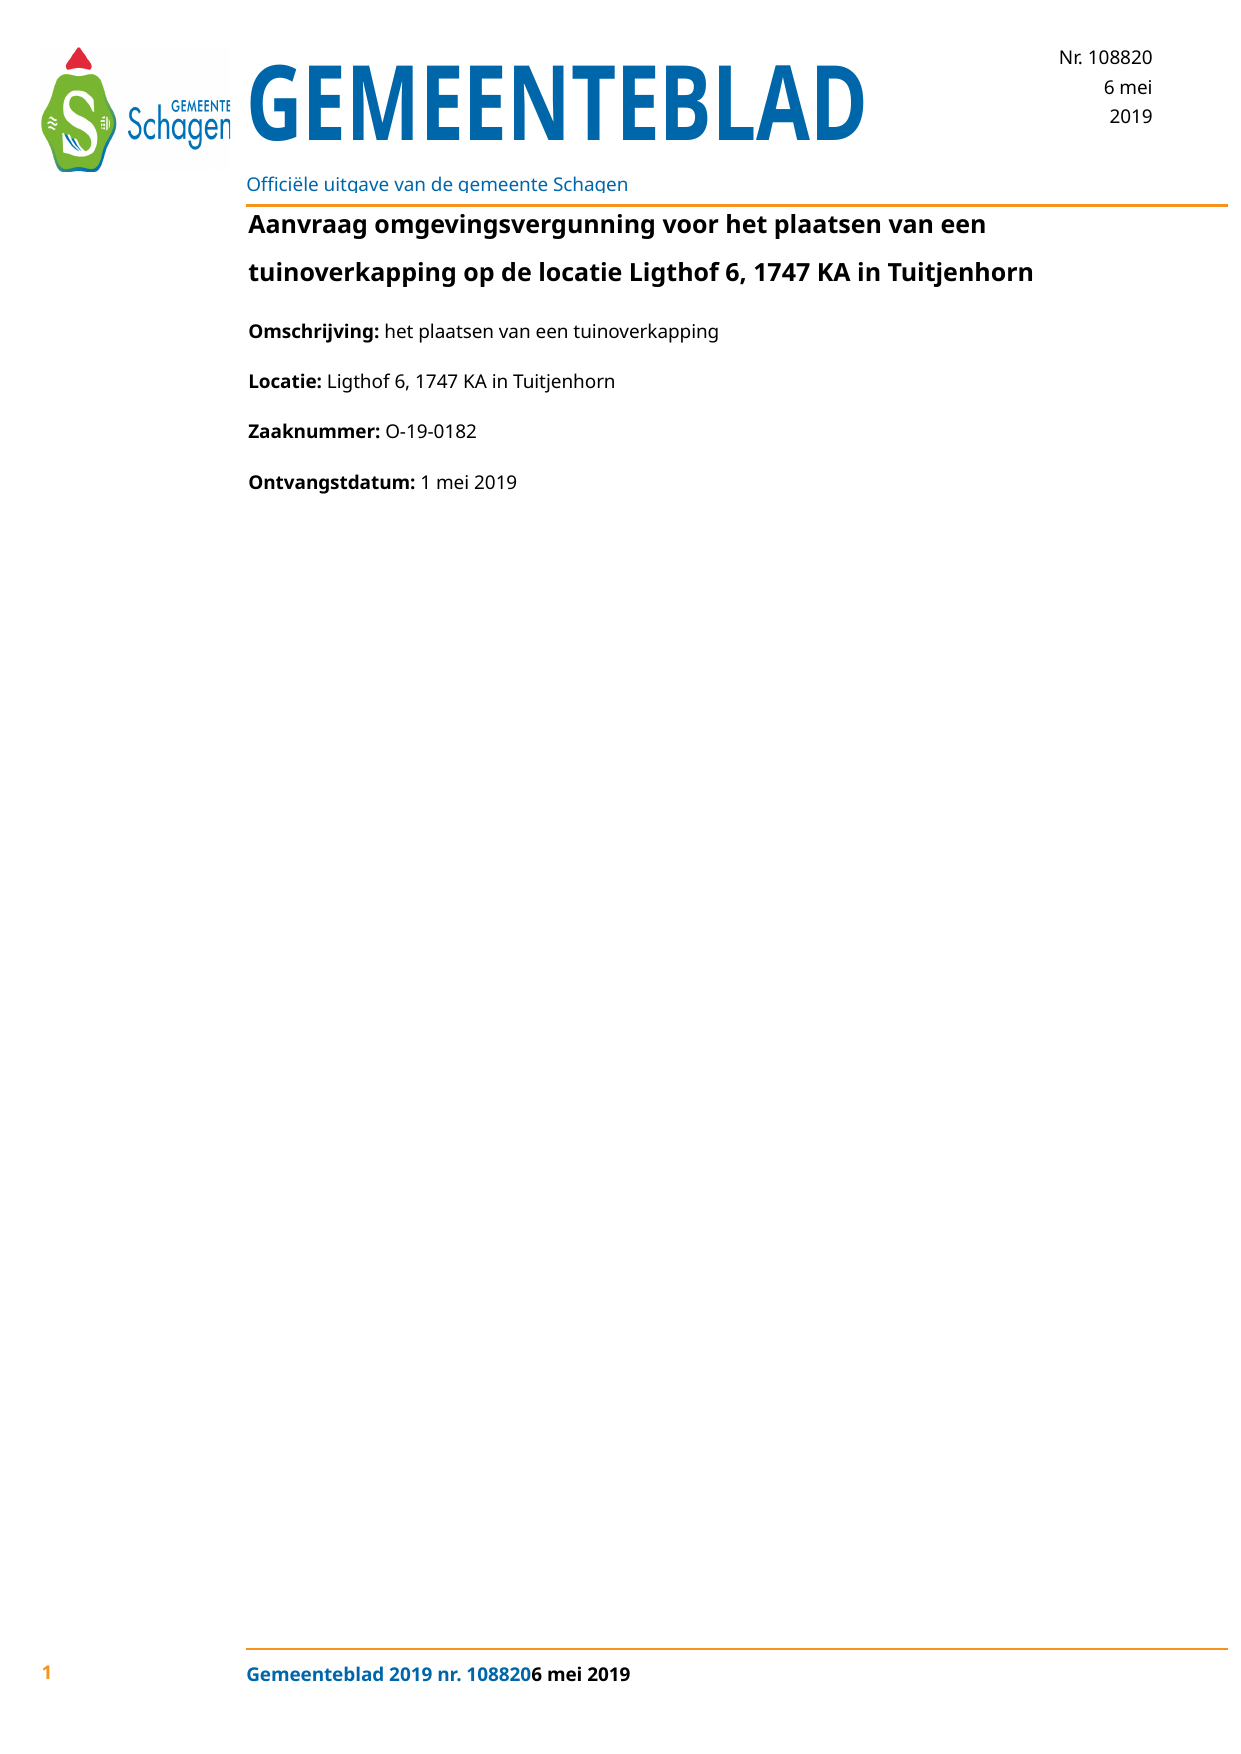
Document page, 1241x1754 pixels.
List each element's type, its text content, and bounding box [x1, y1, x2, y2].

text Locatie: Ligthof 6, 1747 KA in Tuitjenhorn [248, 368, 1152, 394]
picture [41, 47, 231, 172]
text Ontvangstdatum: 1 mei 2019 [248, 469, 1152, 495]
text Omschrijving: het plaatsen van een tuinoverkapping [248, 318, 1152, 344]
text Zaaknummer: O-19-0182 [248, 419, 1152, 444]
text Aanvraag omgevingsvergunning voor het plaatsen van een tuinoverkapping op de locatie Ligthof 6, 1747 KA in Tuitjenhorn [248, 207, 1152, 288]
